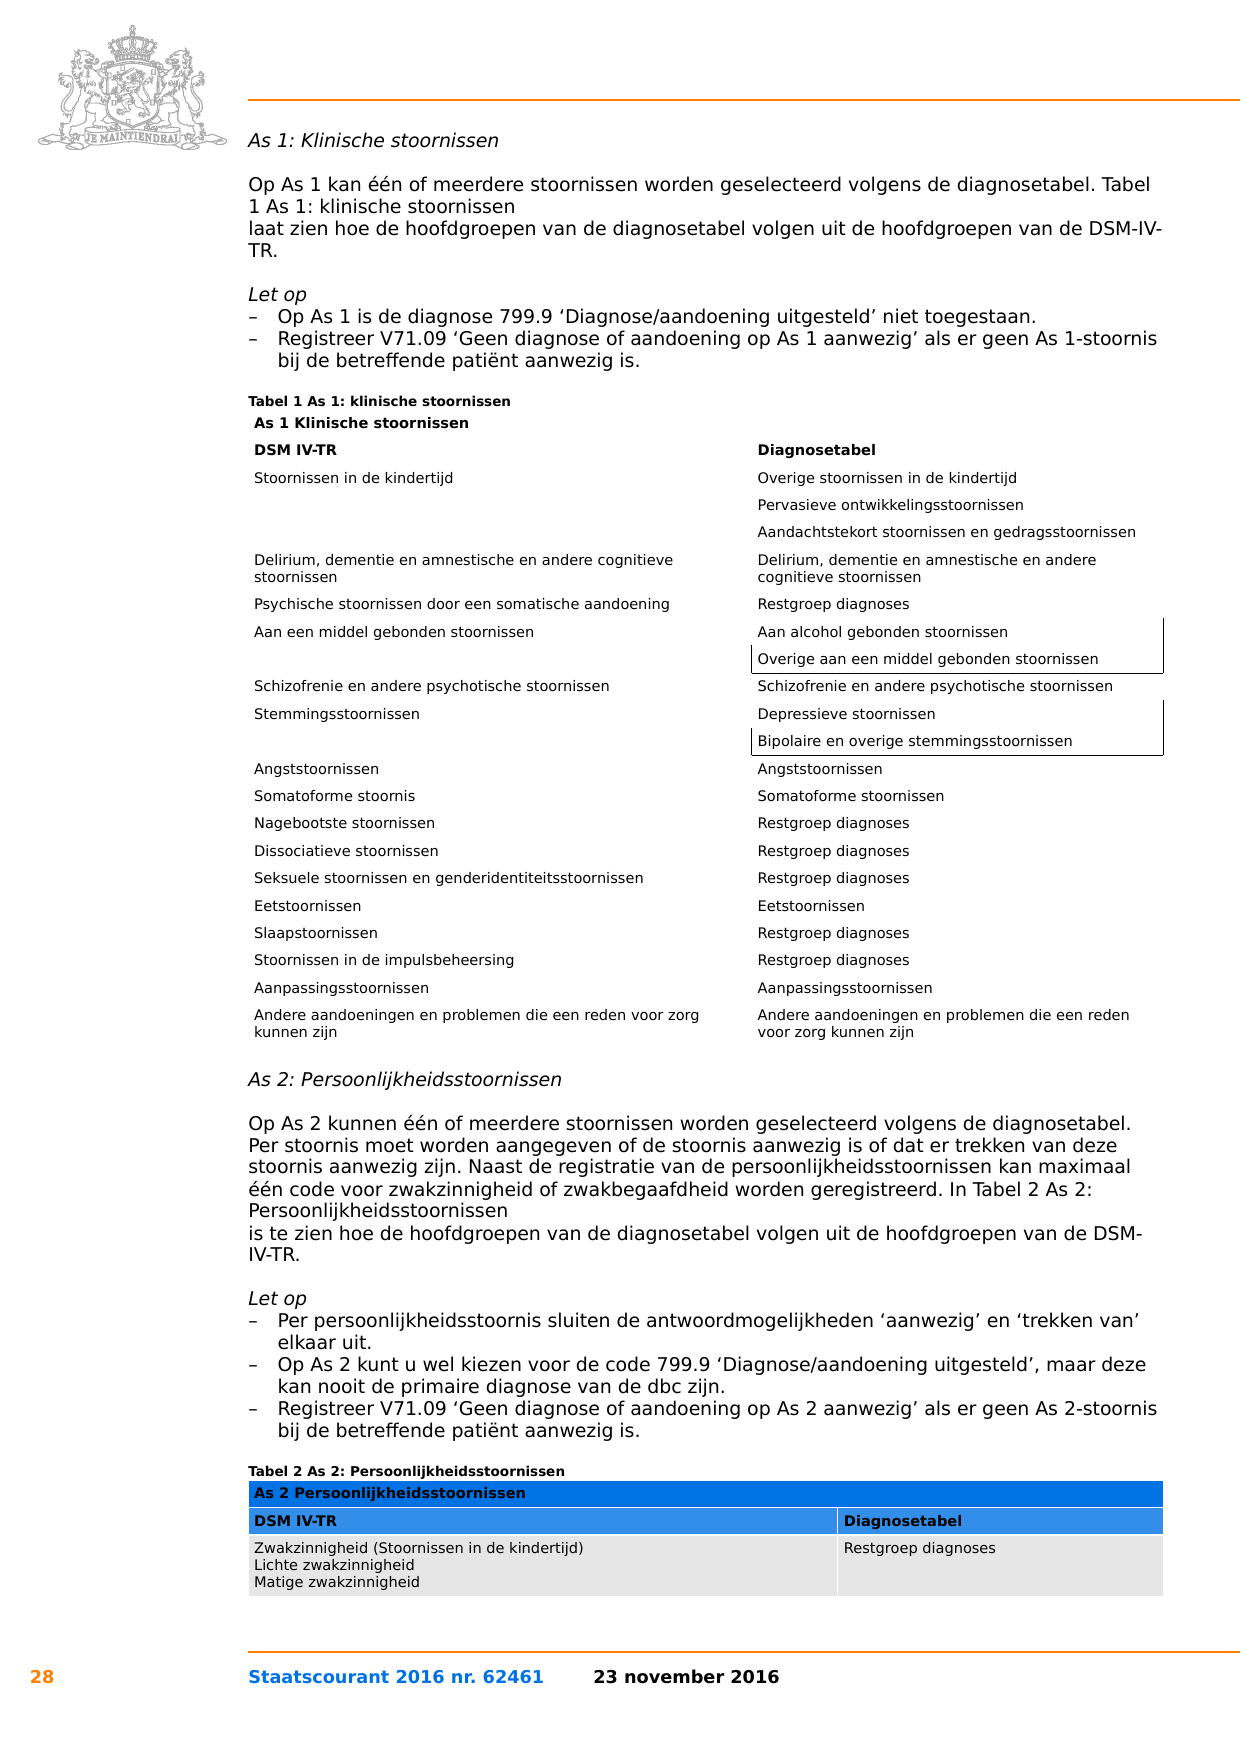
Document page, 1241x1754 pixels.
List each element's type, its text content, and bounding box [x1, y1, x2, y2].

text Let op [248, 1288, 1163, 1310]
table_cell Overige stoornissen in de kindertijd [752, 465, 1163, 491]
table_cell Angststoornissen [752, 756, 1163, 782]
table_cell Andere aandoeningen en problemen die een reden voor zorg kunnen zijn [752, 1003, 1163, 1046]
table_cell Zwakzinnigheid (Stoornissen in de kindertijd) Lichte zwakzinnigheid Matige zwakzinnigheid [249, 1536, 837, 1596]
table_cell Seksuele stoornissen en genderidentiteitsstoornissen [249, 865, 751, 892]
table_cell Schizofrenie en andere psychotische stoornissen [752, 674, 1163, 700]
table_cell Aanpassingsstoornissen [249, 975, 751, 1001]
text – Op As 2 kunt u wel kiezen voor de code 799.9 ‘Diagnose/aandoening uitgesteld’, maar deze kan nooit de primaire diagnose van de dbc zijn. [248, 1354, 1163, 1398]
table_cell Aan alcohol gebonden stoornissen [752, 619, 1163, 645]
table_header Tabel 2 As 2: Persoonlijkheidsstoornissen [248, 1464, 1163, 1480]
table_cell Restgroep diagnoses [752, 865, 1163, 892]
table_cell Stemmingsstoornissen [249, 701, 751, 755]
text – Registreer V71.09 ‘Geen diagnose of aandoening op As 1 aanwezig’ als er geen As 1-stoornis bij de betreffende patiënt aanwezig is. [248, 327, 1163, 371]
table_cell Aandachtstekort stoornissen en gedragsstoornissen [752, 520, 1163, 546]
picture [38, 25, 227, 150]
table_cell As 2 Persoonlijkheidsstoornissen [249, 1481, 1163, 1507]
table_cell Diagnosetabel [752, 438, 1163, 464]
table_cell Eetstoornissen [249, 893, 751, 919]
table_cell Restgroep diagnoses [752, 920, 1163, 947]
table_cell Somatoforme stoornissen [752, 783, 1163, 809]
table_cell Restgroep diagnoses [752, 591, 1163, 618]
text laat zien hoe de hoofdgroepen van de diagnosetabel volgen uit de hoofdgroepen van de DSM-IV-TR. [248, 218, 1163, 262]
table_cell Overige aan een middel gebonden stoornissen [752, 645, 1163, 673]
table_cell Diagnosetabel [838, 1508, 1163, 1534]
text – Registreer V71.09 ‘Geen diagnose of aandoening op As 2 aanwezig’ als er geen As 2-stoornis bij de betreffende patiënt aanwezig is. [248, 1398, 1163, 1442]
table_cell Somatoforme stoornis [249, 783, 751, 809]
table_cell Angststoornissen [249, 756, 751, 782]
text – Op As 1 is de diagnose 799.9 ‘Diagnose/aandoening uitgesteld’ niet toegestaan. [248, 306, 1163, 327]
text is te zien hoe de hoofdgroepen van de diagnosetabel volgen uit de hoofdgroepen van de DSM-IV-TR. [248, 1222, 1163, 1266]
table_cell Andere aandoeningen en problemen die een reden voor zorg kunnen zijn [249, 1003, 751, 1046]
table_cell Eetstoornissen [752, 893, 1163, 919]
table_cell Restgroep diagnoses [752, 948, 1163, 974]
table_cell Pervasieve ontwikkelingsstoornissen [752, 492, 1163, 519]
subtitle As 2: Persoonlijkheidsstoornissen [248, 1069, 1163, 1091]
table_header Tabel 1 As 1: klinische stoornissen [248, 393, 1163, 409]
table_cell Aanpassingsstoornissen [752, 975, 1163, 1001]
table_cell Delirium, dementie en amnestische en andere cognitieve stoornissen [249, 547, 751, 590]
text Let op [248, 283, 1163, 306]
table_cell Nagebootste stoornissen [249, 811, 751, 837]
table_cell DSM IV-TR [249, 438, 751, 464]
subtitle As 1: Klinische stoornissen [248, 130, 1163, 152]
table_cell Restgroep diagnoses [838, 1536, 1163, 1596]
table_cell Bipolaire en overige stemmingsstoornissen [752, 728, 1163, 755]
table_cell DSM IV-TR [249, 1508, 837, 1534]
table_cell Aan een middel gebonden stoornissen [249, 619, 751, 673]
table_cell Restgroep diagnoses [752, 838, 1163, 864]
table_cell Schizofrenie en andere psychotische stoornissen [249, 674, 751, 700]
table_cell Stoornissen in de impulsbeheersing [249, 948, 751, 974]
table_cell Stoornissen in de kindertijd [249, 465, 751, 546]
table_cell As 1 Klinische stoornissen [249, 410, 1163, 436]
text – Per persoonlijkheidsstoornis sluiten de antwoordmogelijkheden ‘aanwezig’ en ‘trekken van’ elkaar uit. [248, 1310, 1163, 1354]
table_cell Delirium, dementie en amnestische en andere cognitieve stoornissen [752, 547, 1163, 590]
table_cell Dissociatieve stoornissen [249, 838, 751, 864]
table_cell Restgroep diagnoses [752, 811, 1163, 837]
table_cell Slaapstoornissen [249, 920, 751, 947]
text Op As 2 kunnen één of meerdere stoornissen worden geselecteerd volgens de diagnosetabel. Per stoornis moet worden aangegeven of de stoornis aanwezig is of dat er trekken van deze stoornis aanwezig zijn. Naast de registratie van de persoonlijkheidsstoornissen kan maximaal één code voor zwakzinnigheid of zwakbegaafdheid worden geregistreerd. In Tabel 2 As 2: Persoonlijkheidsstoornissen [248, 1112, 1163, 1222]
table_cell Depressieve stoornissen [752, 701, 1163, 727]
table_cell Psychische stoornissen door een somatische aandoening [249, 591, 751, 618]
text Op As 1 kan één of meerdere stoornissen worden geselecteerd volgens de diagnosetabel. Tabel 1 As 1: klinische stoornissen [248, 174, 1163, 218]
